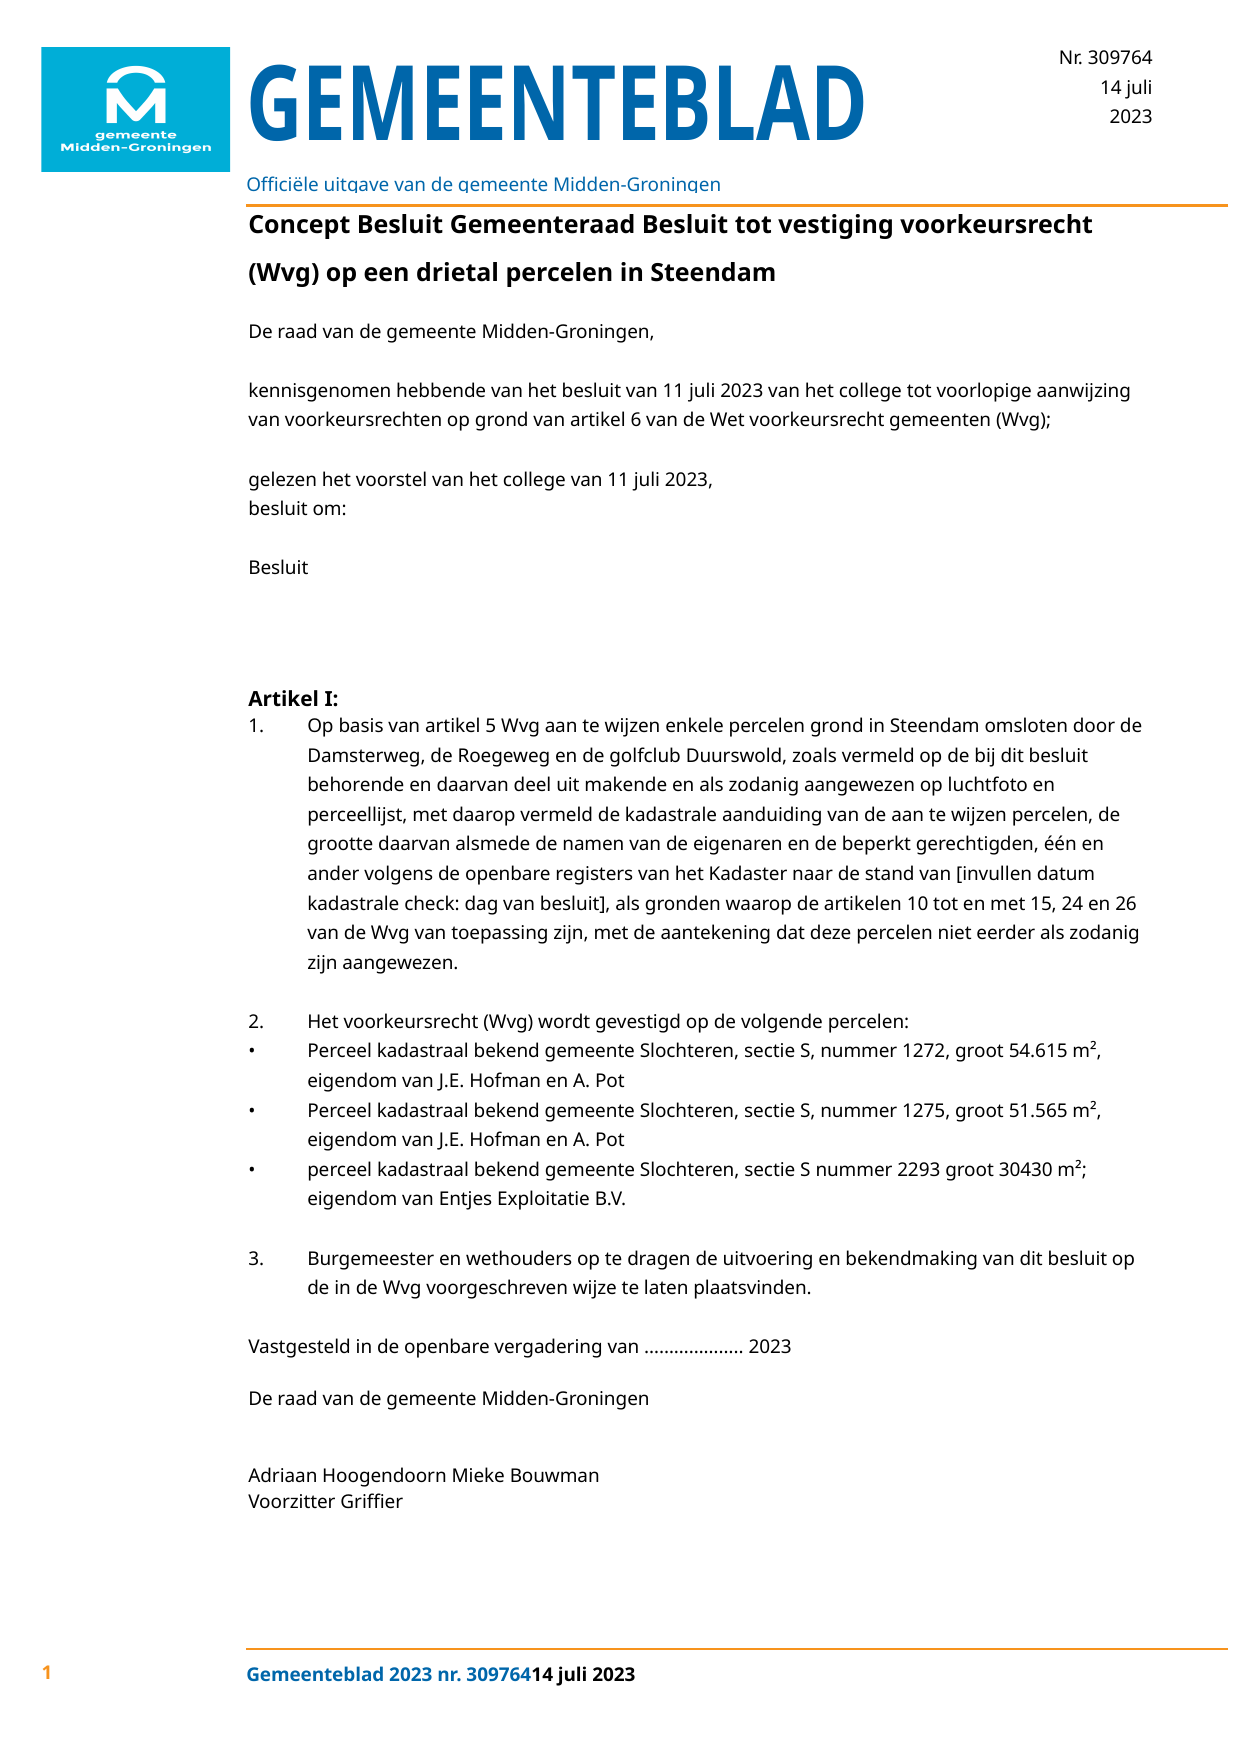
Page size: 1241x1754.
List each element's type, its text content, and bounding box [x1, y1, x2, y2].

list Perceel kadastraal bekend gemeente Slochteren, sectie S, nummer 1272, groot 54.615 m², eigendom van J.E. Hofman en A. Pot [248, 1038, 1152, 1093]
text De raad van de gemeente Midden-Groningen [248, 1385, 1152, 1411]
list Perceel kadastraal bekend gemeente Slochteren, sectie S, nummer 1275, groot 51.565 m², eigendom van J.E. Hofman en A. Pot [248, 1097, 1152, 1152]
list Het voorkeursrecht (Wvg) wordt gevestigd op de volgende percelen: [248, 1008, 1152, 1034]
list Burgemeester en wethouders op te dragen de uitvoering en bekendmaking van dit besluit op de in de Wvg voorgeschreven wijze te laten plaatsvinden. [248, 1245, 1152, 1300]
text Artikel I: [248, 684, 1152, 712]
text kennisgenomen hebbende van het besluit van 11 juli 2023 van het college tot voorlopige aanwijzing van voorkeursrechten op grond van artikel 6 van de Wet voorkeursrecht gemeenten (Wvg); [248, 377, 1152, 432]
text Vastgesteld in de openbare vergadering van ……………….. 2023 [248, 1333, 1152, 1359]
text Voorzitter Griffier [248, 1488, 1152, 1514]
picture [108, 66, 164, 82]
text Concept Besluit Gemeenteraad Besluit tot vestiging voorkeursrecht (Wvg) op een drietal percelen in Steendam [248, 207, 1152, 288]
list perceel kadastraal bekend gemeente Slochteren, sectie S nummer 2293 groot 30430 m²; [248, 1156, 1152, 1182]
text Adriaan Hoogendoorn Mieke Bouwman [248, 1462, 1152, 1488]
text Besluit [248, 554, 1152, 580]
picture [184, 146, 190, 153]
picture [107, 89, 165, 122]
list Op basis van artikel 5 Wvg aan te wijzen enkele percelen grond in Steendam omsloten door de Damsterweg, de Roegeweg en de golfclub Duurswold, zoals vermeld op de bij dit besluit behorende en daarvan deel uit makende en als zodanig aangewezen op luchtfoto en perceellijst, met daarop vermeld de kadastrale aanduiding van de aan te wijzen percelen, de grootte daarvan alsmede de namen van de eigenaren en de beperkt gerechtigden, één en ander volgens de openbare registers van het Kadaster naar de stand van [invullen datum kadastrale check: dag van besluit], als gronden waarop de artikelen 10 tot en met 15, 24 en 26 van de Wvg van toepassing zijn, met de aantekening dat deze percelen niet eerder als zodanig zijn aangewezen. [248, 712, 1152, 975]
text gelezen het voorstel van het college van 11 juli 2023, [248, 466, 1152, 492]
list eigendom van Entjes Exploitatie B.V. [248, 1186, 1152, 1211]
text besluit om: [248, 495, 1152, 521]
text De raad van de gemeente Midden-Groningen, [248, 318, 1152, 344]
